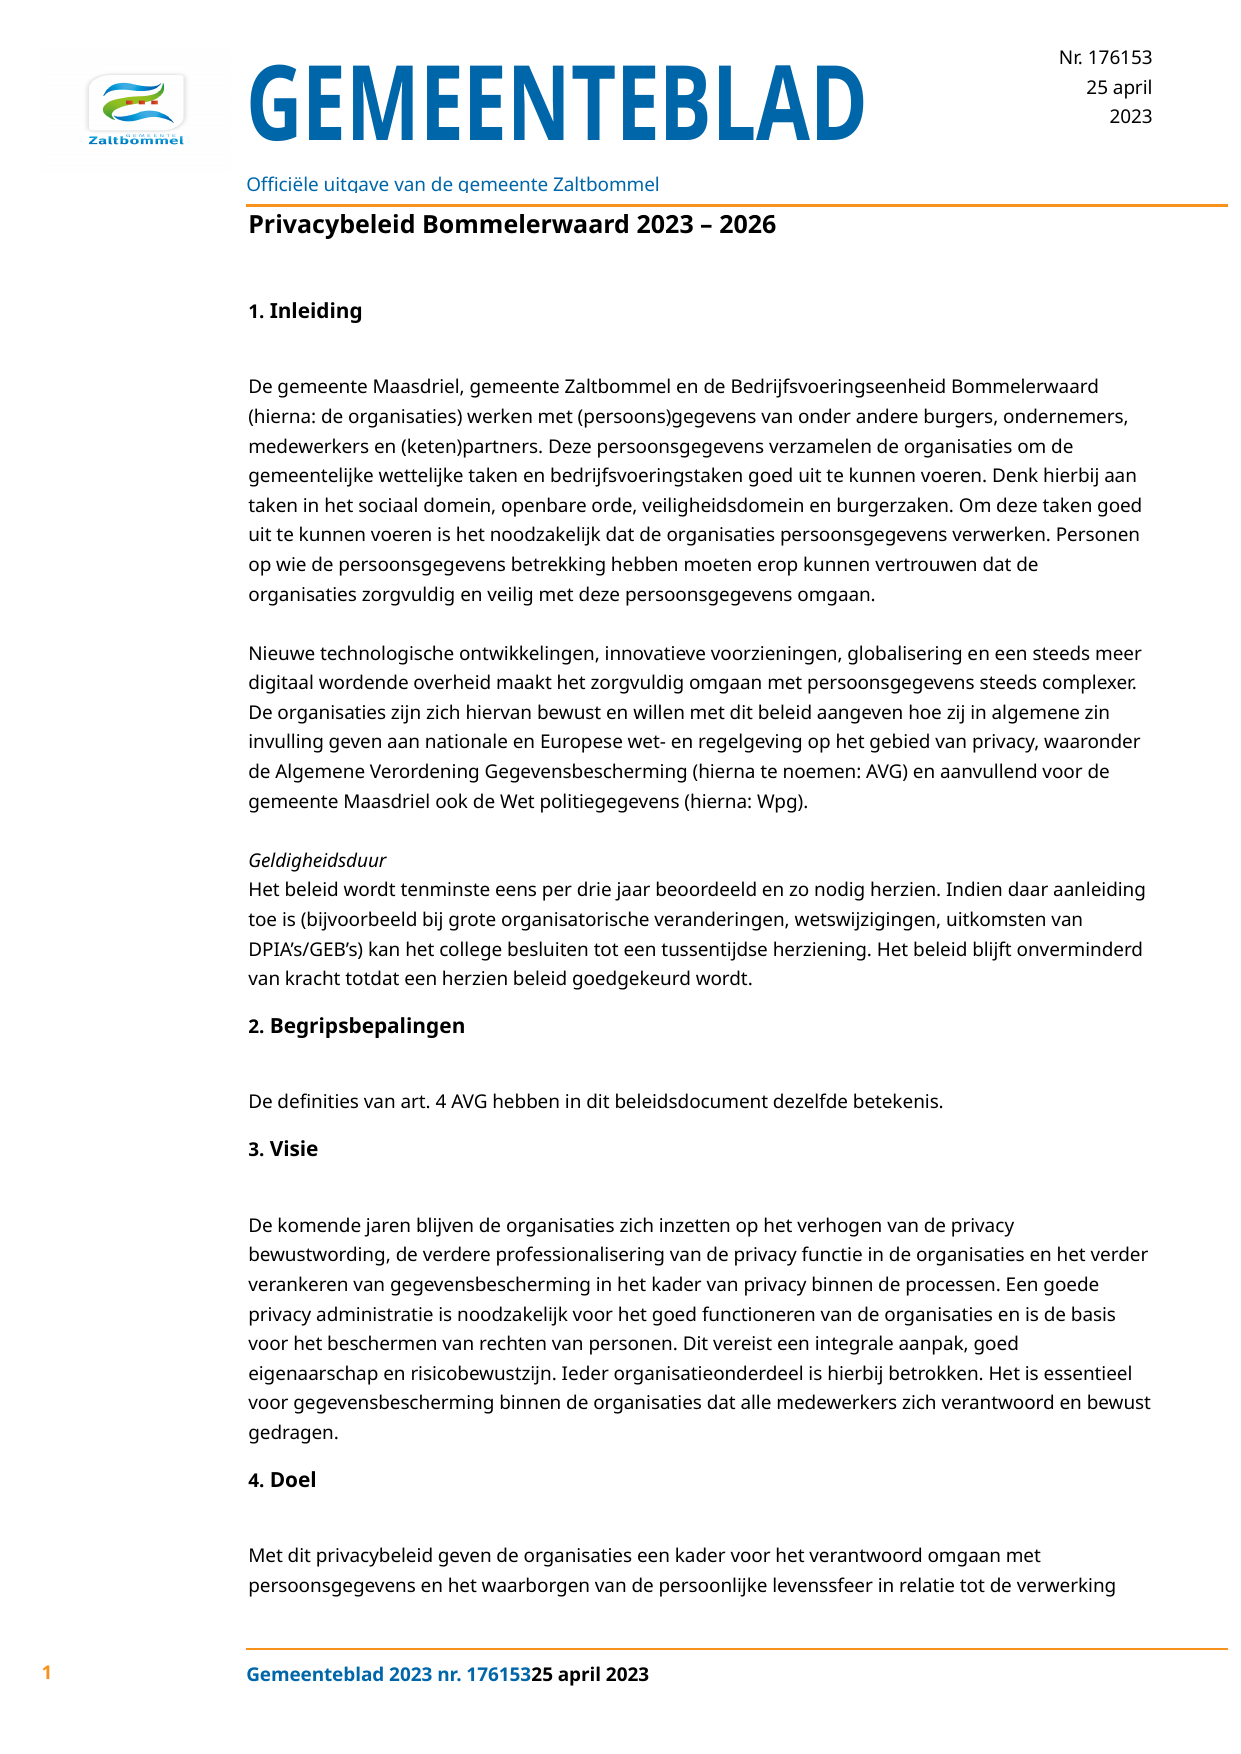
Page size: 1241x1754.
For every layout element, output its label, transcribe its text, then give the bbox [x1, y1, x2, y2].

text Nieuwe technologische ontwikkelingen, innovatieve voorzieningen, globalisering en een steeds meer digitaal wordende overheid maakt het zorgvuldig omgaan met persoonsgegevens steeds complexer. De organisaties zijn zich hiervan bewust en willen met dit beleid aangeven hoe zij in algemene zin invulling geven aan nationale en Europese wet- en regelgeving op het gebied van privacy, waaronder de Algemene Verordening Gegevensbescherming (hierna te noemen: AVG) en aanvullend voor de gemeente Maasdriel ook de Wet politiegegevens (hierna: Wpg). [248, 640, 1152, 814]
text 4. Doel [248, 1465, 1152, 1493]
text De komende jaren blijven de organisaties zich inzetten op het verhogen van de privacy bewustwording, de verdere professionalisering van de privacy functie in de organisaties en het verder verankeren van gegevensbescherming in het kader van privacy binnen de processen. Een goede privacy administratie is noodzakelijk voor het goed functioneren van de organisaties en is de basis voor het beschermen van rechten van personen. Dit vereist een integrale aanpak, goed eigenaarschap en risicobewustzijn. Ieder organisatieonderdeel is hierbij betrokken. Het is essentieel voor gegevensbescherming binnen de organisaties dat alle medewerkers zich verantwoord en bewust gedragen. [248, 1212, 1152, 1445]
text 3. Visie [248, 1134, 1152, 1163]
text Geldigheidsduur [248, 847, 1152, 873]
picture [41, 47, 231, 172]
text Met dit privacybeleid geven de organisaties een kader voor het verantwoord omgaan met persoonsgegevens en het waarborgen van de persoonlijke levenssfeer in relatie tot de verwerking [248, 1542, 1152, 1598]
text Het beleid wordt tenminste eens per drie jaar beoordeeld en zo nodig herzien. Indien daar aanleiding toe is (bijvoorbeeld bij grote organisatorische veranderingen, wetswijzigingen, uitkomsten van DPIA’s/GEB’s) kan het college besluiten tot een tussentijdse herziening. Het beleid blijft onverminderd van kracht totdat een herzien beleid goedgekeurd wordt. [248, 877, 1152, 991]
text De gemeente Maasdriel, gemeente Zaltbommel en de Bedrijfsvoeringseenheid Bommelerwaard (hierna: de organisaties) werken met (persoons)gegevens van onder andere burgers, ondernemers, medewerkers en (keten)partners. Deze persoonsgegevens verzamelen de organisaties om de gemeentelijke wettelijke taken en bedrijfsvoeringstaken goed uit te kunnen voeren. Denk hierbij aan taken in het sociaal domein, openbare orde, veiligheidsdomein en burgerzaken. Om deze taken goed uit te kunnen voeren is het noodzakelijk dat de organisaties persoonsgegevens verwerken. Personen op wie de persoonsgegevens betrekking hebben moeten erop kunnen vertrouwen dat de organisaties zorgvuldig en veilig met deze persoonsgegevens omgaan. [248, 374, 1152, 607]
text 2. Begripsbepalingen [248, 1011, 1152, 1039]
text Privacybeleid Bommelerwaard 2023 – 2026 [248, 207, 1152, 241]
text 1. Inleiding [248, 296, 1152, 324]
text De definities van art. 4 AVG hebben in dit beleidsdocument dezelfde betekenis. [248, 1089, 1152, 1114]
